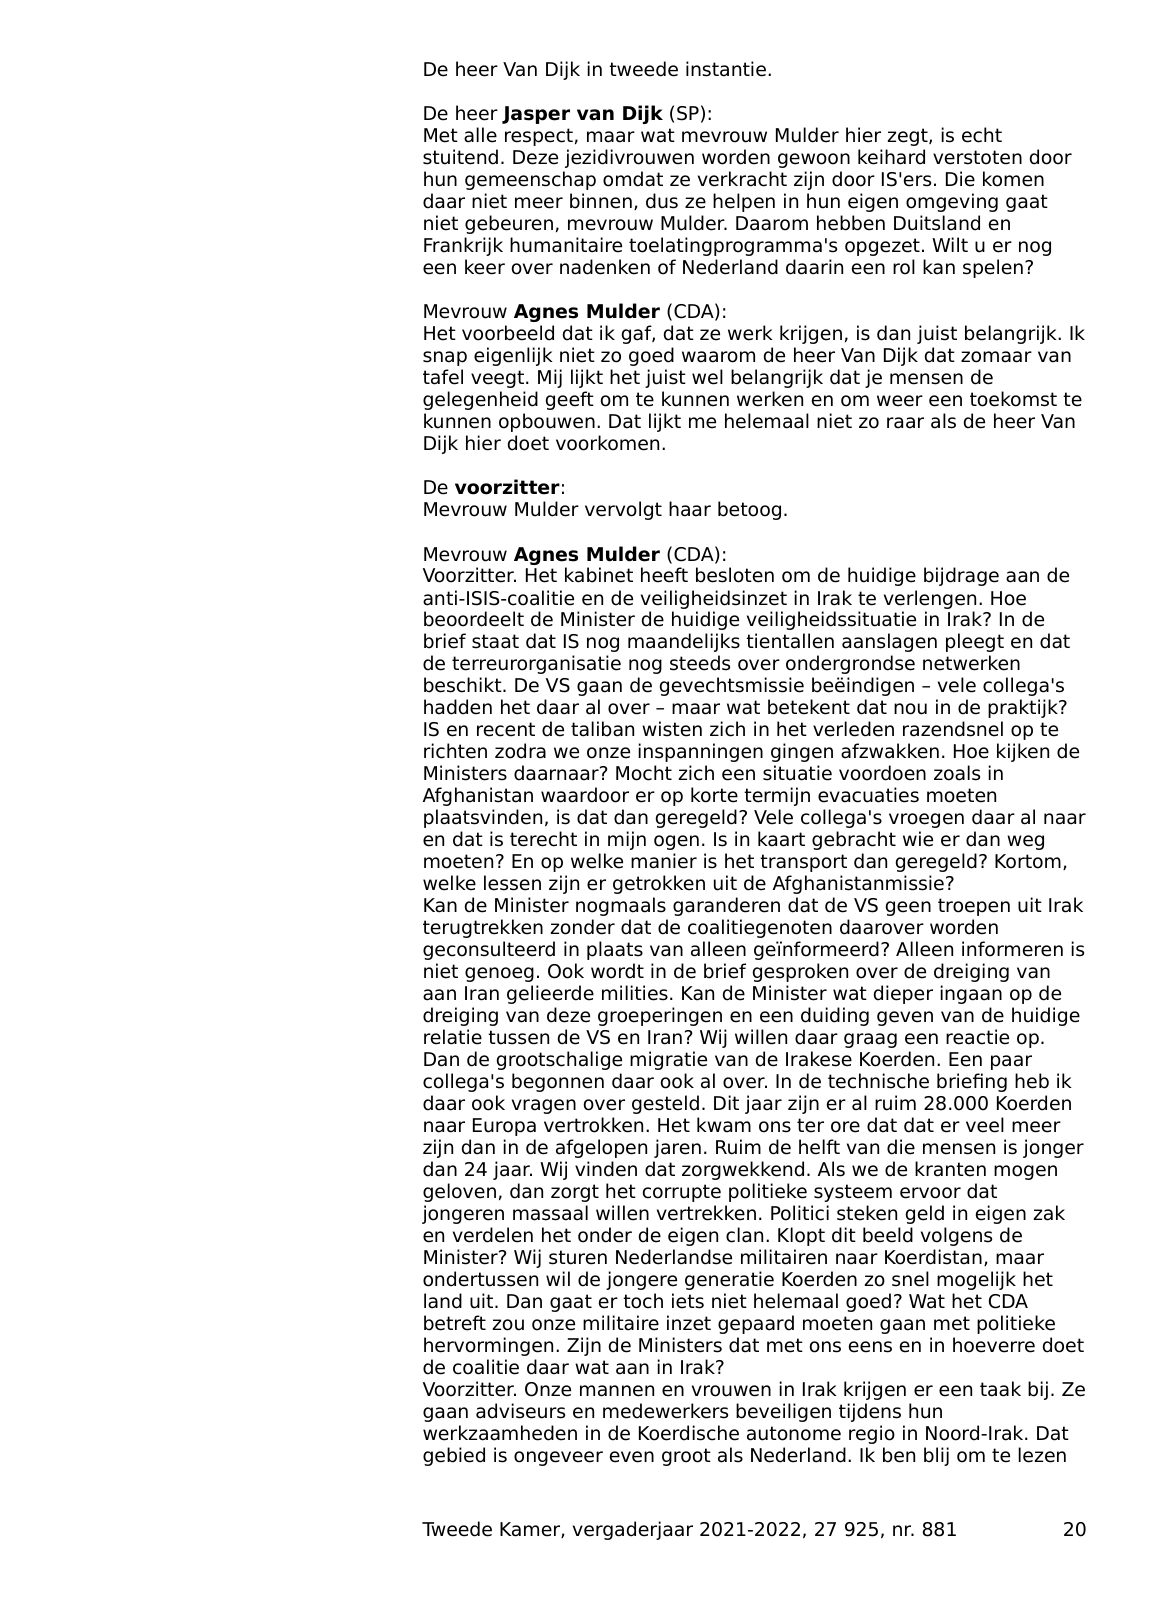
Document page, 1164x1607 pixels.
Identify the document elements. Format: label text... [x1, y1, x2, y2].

text Met alle respect, maar wat mevrouw Mulder hier zegt, is echt stuitend. Deze jezidivrouwen worden gewoon keihard verstoten door hun gemeenschap omdat ze verkracht zijn door IS'ers. Die komen daar niet meer binnen, dus ze helpen in hun eigen omgeving gaat niet gebeuren, mevrouw Mulder. Daarom hebben Duitsland en Frankrijk humanitaire toelatingprogramma's opgezet. Wilt u er nog een keer over nadenken of Nederland daarin een rol kan spelen? [422, 125, 1087, 279]
text Voorzitter. Onze mannen en vrouwen in Irak krijgen er een taak bij. Ze gaan adviseurs en medewerkers beveiligen tijdens hun werkzaamheden in de Koerdische autonome regio in Noord-Irak. Dat gebied is ongeveer even groot als Nederland. Ik ben blij om te lezen [422, 1379, 1087, 1467]
text De heer Jasper van Dijk (SP): [422, 103, 1087, 125]
text Dan de grootschalige migratie van de Irakese Koerden. Een paar collega's begonnen daar ook al over. In de technische briefing heb ik daar ook vragen over gesteld. Dit jaar zijn er al ruim 28.000 Koerden naar Europa vertrokken. Het kwam ons ter ore dat dat er veel meer zijn dan in de afgelopen jaren. Ruim de helft van die mensen is jonger dan 24 jaar. Wij vinden dat zorgwekkend. Als we de kranten mogen geloven, dan zorgt het corrupte politieke systeem ervoor dat jongeren massaal willen vertrekken. Politici steken geld in eigen zak en verdelen het onder de eigen clan. Klopt dit beeld volgens de Minister? Wij sturen Nederlandse militairen naar Koerdistan, maar ondertussen wil de jongere generatie Koerden zo snel mogelijk het land uit. Dan gaat er toch iets niet helemaal goed? Wat het CDA betreft zou onze militaire inzet gepaard moeten gaan met politieke hervormingen. Zijn de Ministers dat met ons eens en in hoeverre doet de coalitie daar wat aan in Irak? [422, 1049, 1087, 1379]
text Het voorbeeld dat ik gaf, dat ze werk krijgen, is dan juist belangrijk. Ik snap eigenlijk niet zo goed waarom de heer Van Dijk dat zomaar van tafel veegt. Mij lijkt het juist wel belangrijk dat je mensen de gelegenheid geeft om te kunnen werken en om weer een toekomst te kunnen opbouwen. Dat lijkt me helemaal niet zo raar als de heer Van Dijk hier doet voorkomen. [422, 323, 1087, 455]
text De voorzitter: [422, 477, 1087, 499]
text Mevrouw Agnes Mulder (CDA): [422, 543, 1087, 565]
text Mevrouw Agnes Mulder (CDA): [422, 301, 1087, 323]
text Kan de Minister nogmaals garanderen dat de VS geen troepen uit Irak terugtrekken zonder dat de coalitiegenoten daarover worden geconsulteerd in plaats van alleen geïnformeerd? Alleen informeren is niet genoeg. Ook wordt in de brief gesproken over de dreiging van aan Iran gelieerde milities. Kan de Minister wat dieper ingaan op de dreiging van deze groeperingen en een duiding geven van de huidige relatie tussen de VS en Iran? Wij willen daar graag een reactie op. [422, 895, 1087, 1049]
text Voorzitter. Het kabinet heeft besloten om de huidige bijdrage aan de anti-ISIS-coalitie en de veiligheidsinzet in Irak te verlengen. Hoe beoordeelt de Minister de huidige veiligheidssituatie in Irak? In de brief staat dat IS nog maandelijks tientallen aanslagen pleegt en dat de terreurorganisatie nog steeds over ondergrondse netwerken beschikt. De VS gaan de gevechtsmissie beëindigen – vele collega's hadden het daar al over – maar wat betekent dat nou in de praktijk? IS en recent de taliban wisten zich in het verleden razendsnel op te richten zodra we onze inspanningen gingen afzwakken. Hoe kijken de Ministers daarnaar? Mocht zich een situatie voordoen zoals in Afghanistan waardoor er op korte termijn evacuaties moeten plaatsvinden, is dat dan geregeld? Vele collega's vroegen daar al naar en dat is terecht in mijn ogen. Is in kaart gebracht wie er dan weg moeten? En op welke manier is het transport dan geregeld? Kortom, welke lessen zijn er getrokken uit de Afghanistanmissie? [422, 565, 1087, 895]
text Mevrouw Mulder vervolgt haar betoog. [422, 499, 1087, 521]
text De heer Van Dijk in tweede instantie. [422, 59, 1087, 81]
